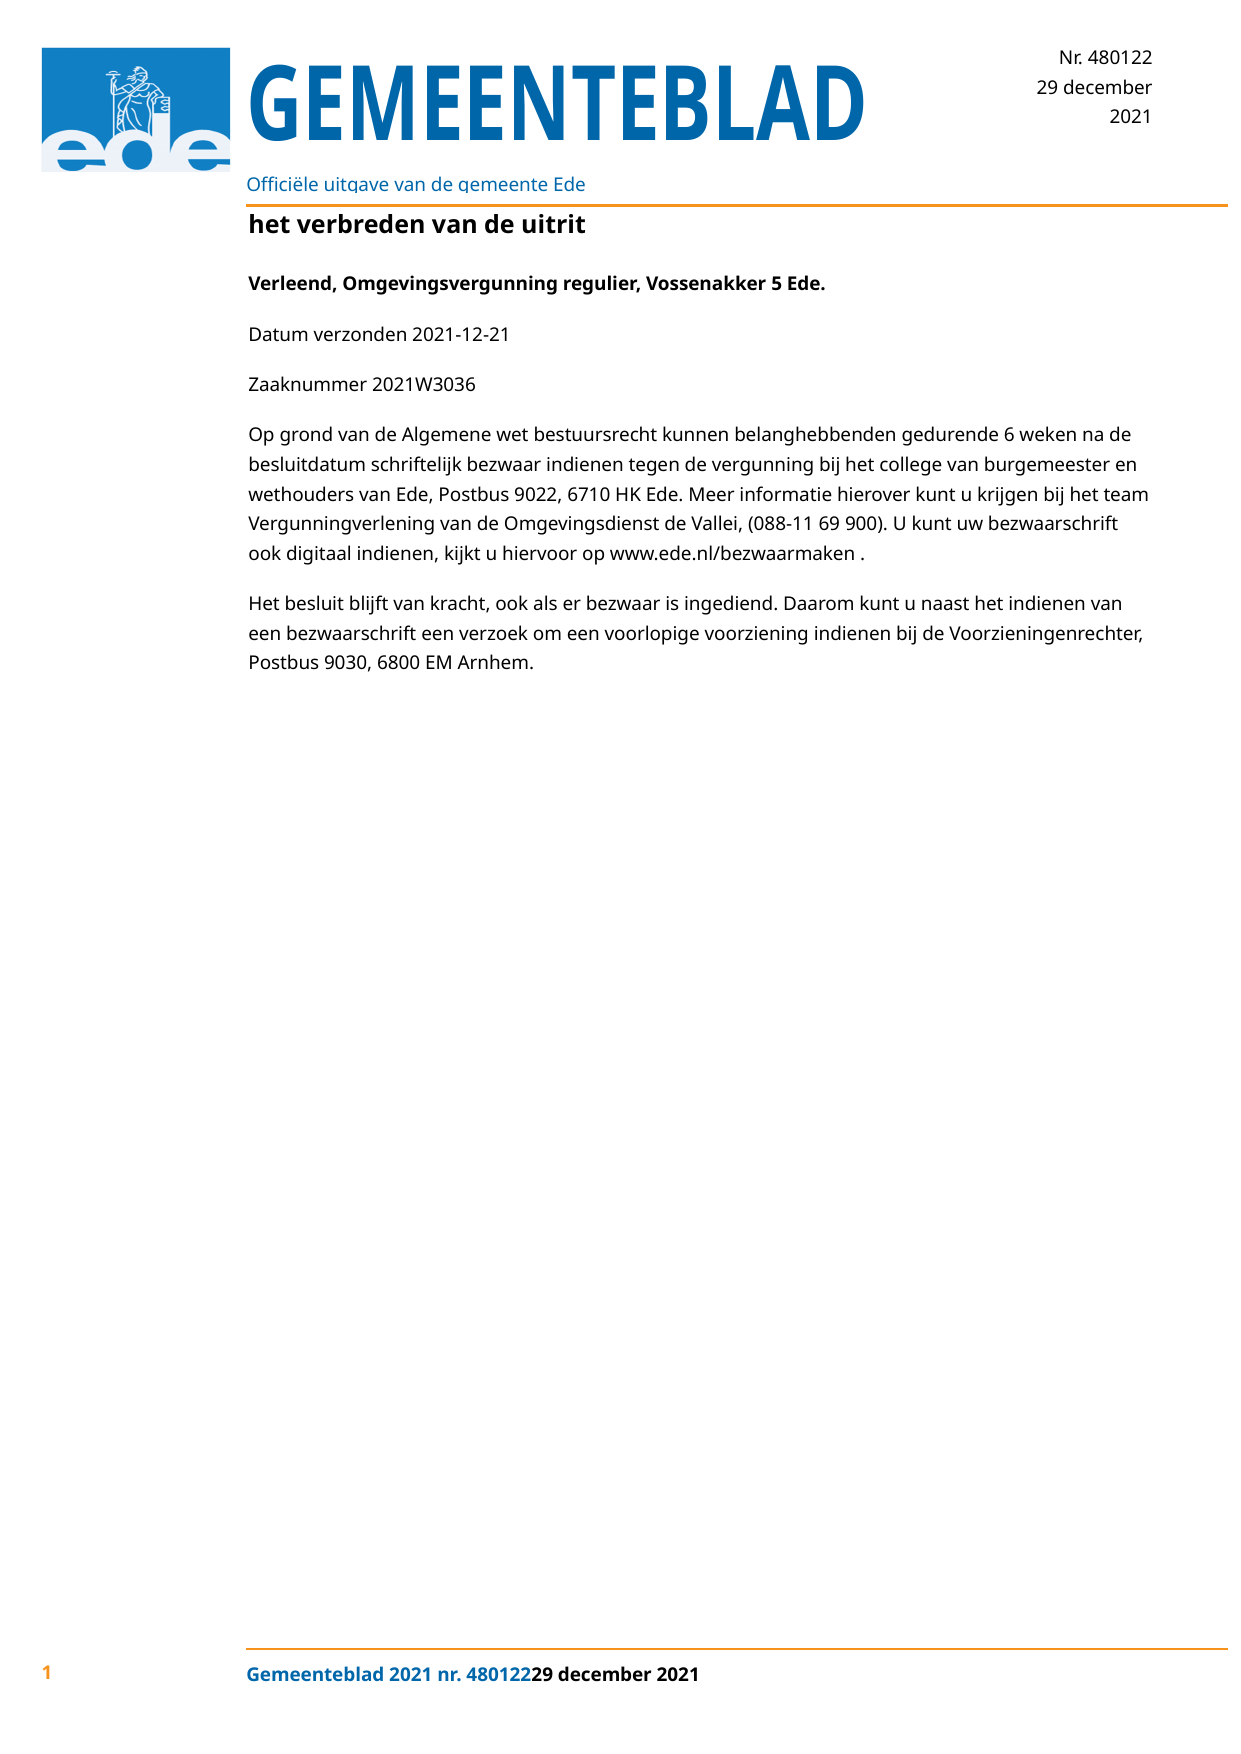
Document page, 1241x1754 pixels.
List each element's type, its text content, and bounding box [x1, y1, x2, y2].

picture [41, 47, 231, 172]
text Verleend, Omgevingsvergunning regulier, Vossenakker 5 Ede. [248, 270, 1152, 296]
text Datum verzonden 2021-12-21 [248, 321, 1152, 346]
text Op grond van de Algemene wet bestuursrecht kunnen belanghebbenden gedurende 6 weken na de besluitdatum schriftelijk bezwaar indienen tegen de vergunning bij het college van burgemeester en wethouders van Ede, Postbus 9022, 6710 HK Ede. Meer informatie hierover kunt u krijgen bij het team Vergunningverlening van de Omgevingsdienst de Vallei, (088-11 69 900). U kunt uw bezwaarschrift ook digitaal indienen, kijkt u hiervoor op www.ede.nl/bezwaarmaken . [248, 422, 1152, 566]
text het verbreden van de uitrit [248, 207, 1152, 241]
text Het besluit blijft van kracht, ook als er bezwaar is ingediend. Daarom kunt u naast het indienen van een bezwaarschrift een verzoek om een voorlopige voorziening indienen bij de Voorzieningenrechter, Postbus 9030, 6800 EM Arnhem. [248, 590, 1152, 675]
text Zaaknummer 2021W3036 [248, 371, 1152, 397]
